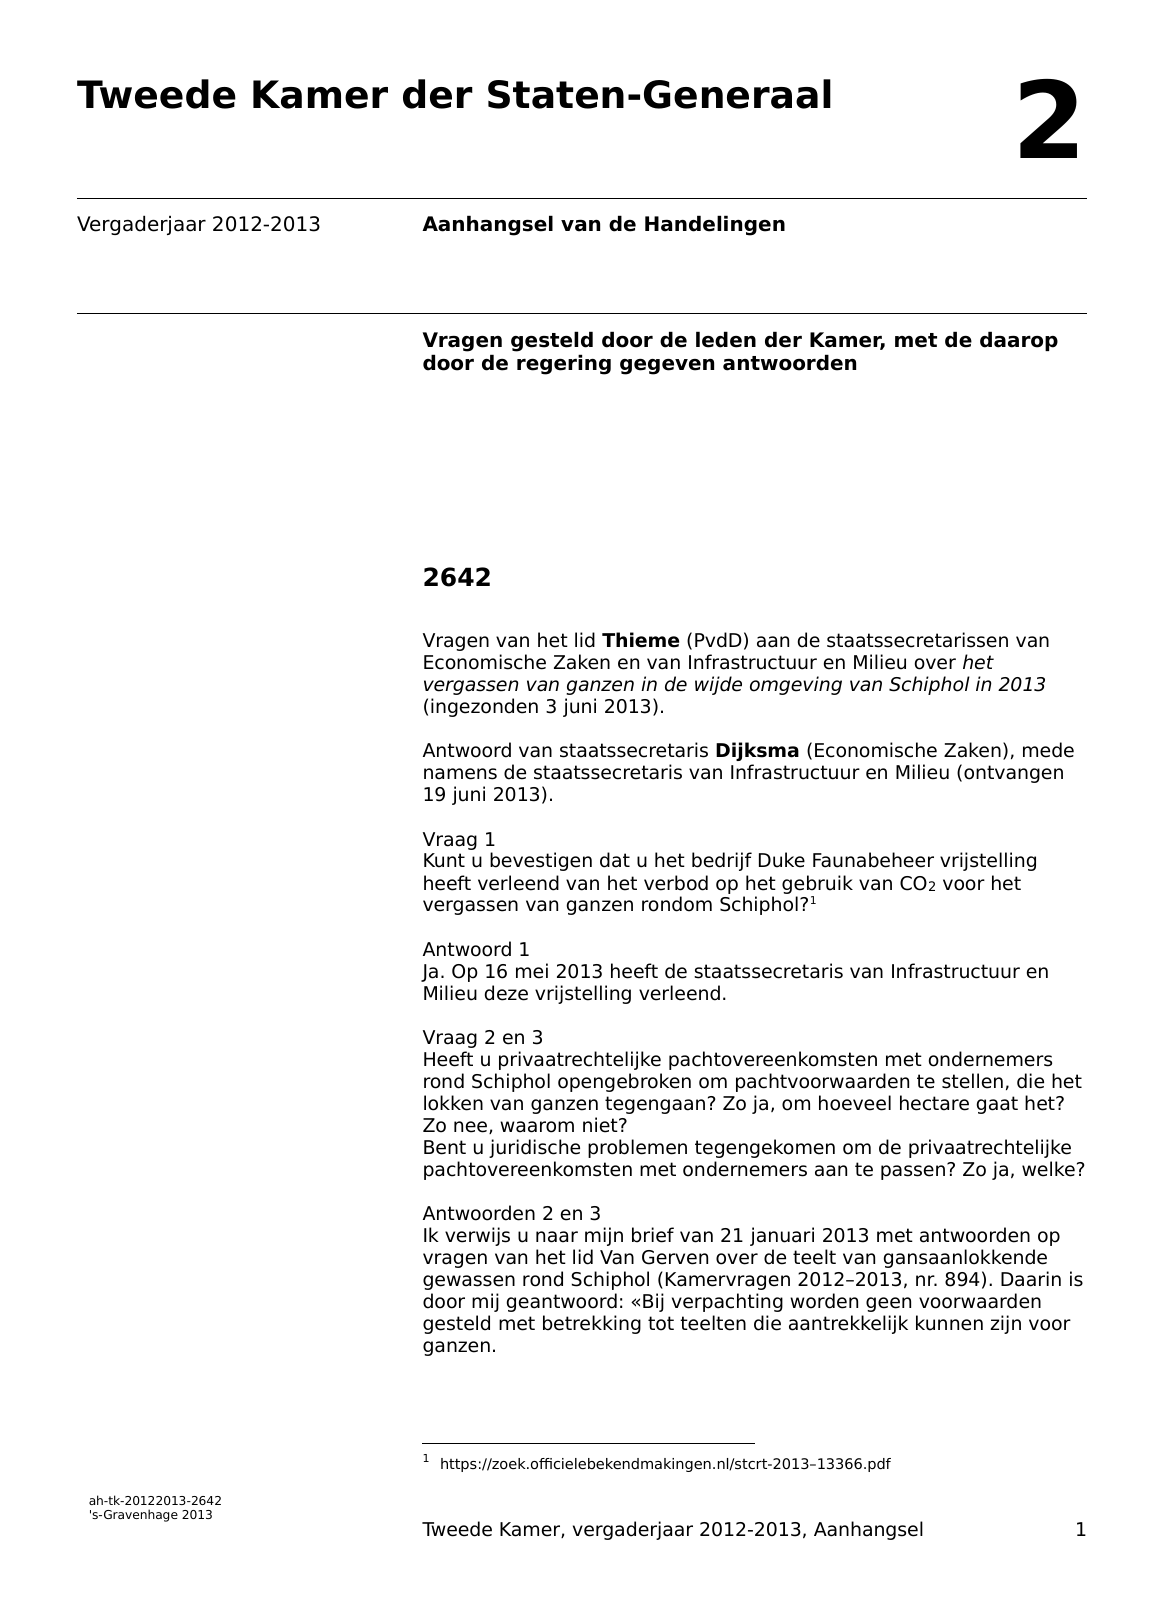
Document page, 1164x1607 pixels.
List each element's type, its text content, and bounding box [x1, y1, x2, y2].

text Kunt u bevestigen dat u het bedrijf Duke Faunabeheer vrijstelling heeft verleend van het verbod op het gebruik van CO2 voor het vergassen van ganzen rondom Schiphol? [422, 850, 1087, 916]
text Heeft u privaatrechtelijke pachtovereenkomsten met ondernemers rond Schiphol opengebroken om pachtvoorwaarden te stellen, die het lokken van ganzen tegengaan? Zo ja, om hoeveel hectare gaat het? Zo nee, waarom niet? [422, 1049, 1087, 1137]
table_header 2 [886, 59, 1087, 198]
text 's-Gravenhage 2013 [88, 1508, 323, 1522]
text 2642 [422, 563, 1087, 592]
table_cell Aanhangsel van de Handelingen [422, 199, 1087, 313]
text Antwoorden 2 en 3 [422, 1203, 1087, 1225]
table_header Tweede Kamer der Staten-Generaal [77, 59, 886, 198]
table_cell Vragen gesteld door de leden der Kamer, met de daarop door de regering gegeven antwoorden [422, 314, 1087, 375]
text Bent u juridische problemen tegengekomen om de privaatrechtelijke pachtovereenkomsten met ondernemers aan te passen? Zo ja, welke? [422, 1137, 1087, 1181]
table_cell [77, 314, 422, 375]
text Antwoord van staatssecretaris Dijksma (Economische Zaken), mede namens de staatssecretaris van Infrastructuur en Milieu (ontvangen 19 juni 2013). [422, 740, 1087, 806]
text ah-tk-20122013-2642 [88, 1494, 323, 1508]
text Ik verwijs u naar mijn brief van 21 januari 2013 met antwoorden op vragen van het lid Van Gerven over de teelt van gansaanlokkende gewassen rond Schiphol (Kamervragen 2012–2013, nr. 894). Daarin is door mij geantwoord: «Bij verpachting worden geen voorwaarden gesteld met betrekking tot teelten die aantrekkelijk kunnen zijn voor ganzen. [422, 1225, 1087, 1357]
table_cell Vergaderjaar 2012-2013 [77, 199, 422, 313]
text Vraag 2 en 3 [422, 1027, 1087, 1049]
text Vraag 1 [422, 828, 1087, 850]
text Vragen van het lid Thieme (PvdD) aan de staatssecretarissen van Economische Zaken en van Infrastructuur en Milieu over het vergassen van ganzen in de wijde omgeving van Schiphol in 2013 (ingezonden 3 juni 2013). [422, 630, 1087, 718]
text Ja. Op 16 mei 2013 heeft de staatssecretaris van Infrastructuur en Milieu deze vrijstelling verleend. [422, 961, 1087, 1004]
text https://zoek.officielebekendmakingen.nl/stcrt-2013–13366.pdf [422, 1452, 1087, 1474]
text Antwoord 1 [422, 938, 1087, 961]
